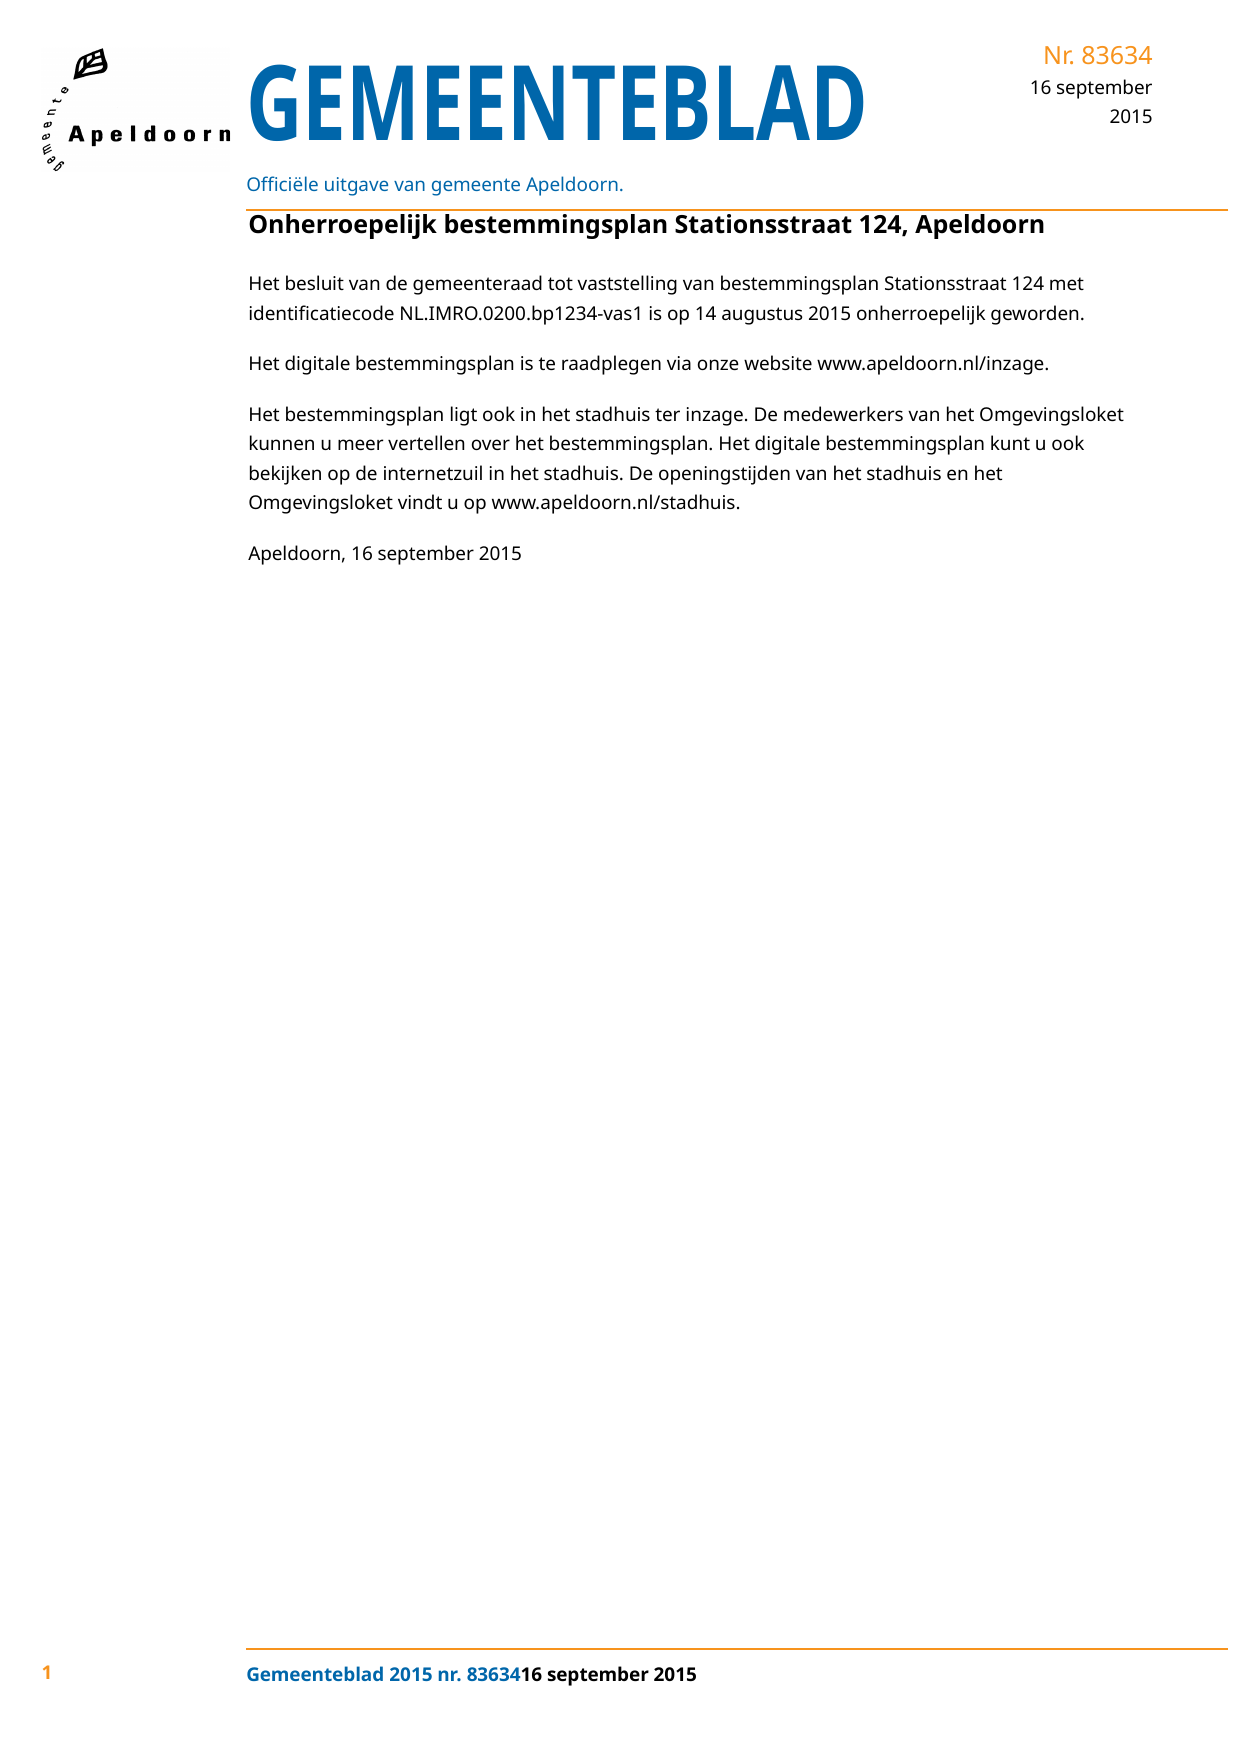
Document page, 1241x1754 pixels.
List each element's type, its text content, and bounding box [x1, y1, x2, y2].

text Apeldoorn, 16 september 2015 [248, 540, 1152, 566]
text Het bestemmingsplan ligt ook in het stadhuis ter inzage. De medewerkers van het Omgevingsloket kunnen u meer vertellen over het bestemmingsplan. Het digitale bestemmingsplan kunt u ook bekijken op de internetzuil in het stadhuis. De openingstijden van het stadhuis en het Omgevingsloket vindt u op www.apeldoorn.nl/stadhuis. [248, 401, 1152, 515]
picture [41, 47, 231, 172]
text Onherroepelijk bestemmingsplan Stationsstraat 124, Apeldoorn [248, 211, 1152, 241]
text Het digitale bestemmingsplan is te raadplegen via onze website www.apeldoorn.nl/inzage. [248, 350, 1152, 376]
text Het besluit van de gemeenteraad tot vaststelling van bestemmingsplan Stationsstraat 124 met identificatiecode NL.IMRO.0200.bp1234-vas1 is op 14 augustus 2015 onherroepelijk geworden. [248, 270, 1152, 326]
